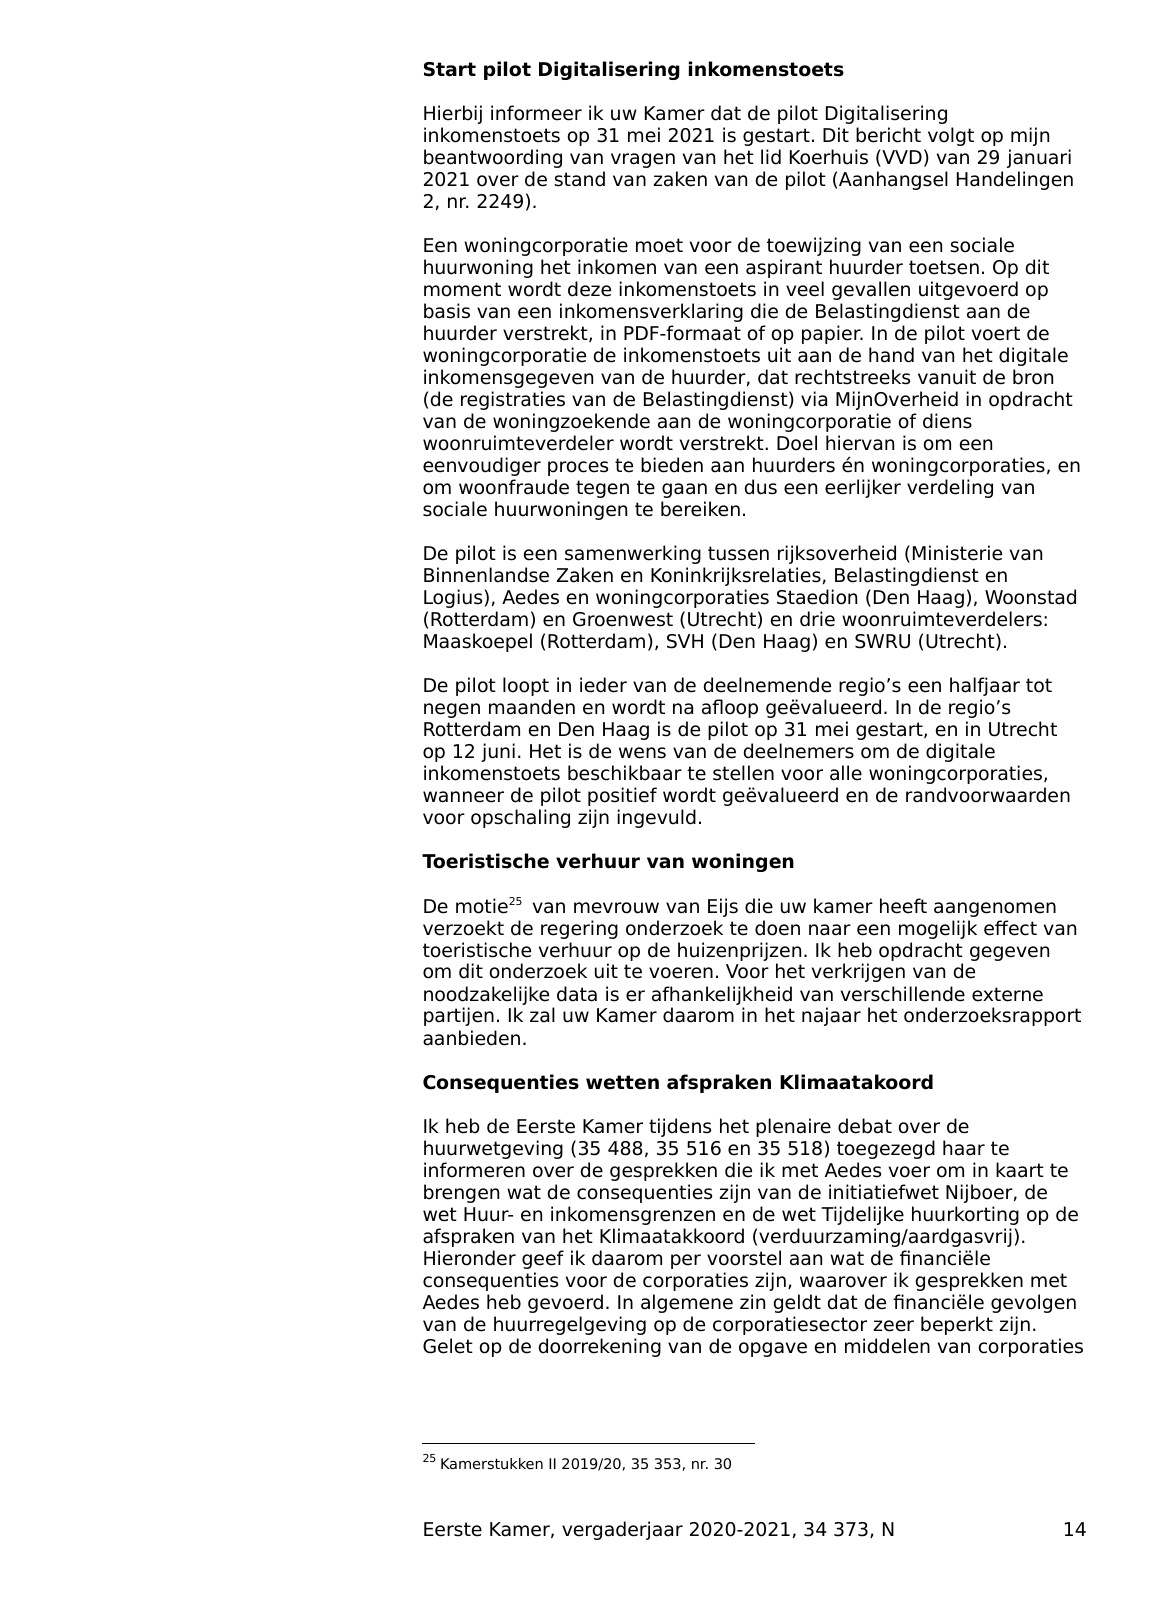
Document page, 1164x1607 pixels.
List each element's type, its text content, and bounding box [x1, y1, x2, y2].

text De pilot is een samenwerking tussen rijksoverheid (Ministerie van Binnenlandse Zaken en Koninkrijksrelaties, Belastingdienst en Logius), Aedes en woningcorporaties Staedion (Den Haag), Woonstad (Rotterdam) en Groenwest (Utrecht) en drie woonruimteverdelers: Maaskoepel (Rotterdam), SVH (Den Haag) en SWRU (Utrecht). [422, 543, 1087, 653]
text De pilot loopt in ieder van de deelnemende regio’s een halfjaar tot negen maanden en wordt na afloop geëvalueerd. In de regio’s Rotterdam en Den Haag is de pilot op 31 mei gestart, en in Utrecht op 12 juni. Het is de wens van de deelnemers om de digitale inkomenstoets beschikbaar te stellen voor alle woningcorporaties, wanneer de pilot positief wordt geëvalueerd en de randvoorwaarden voor opschaling zijn ingevuld. [422, 675, 1087, 829]
subtitle Start pilot Digitalisering inkomenstoets [422, 59, 1087, 81]
subtitle Consequenties wetten afspraken Klimaatakoord [422, 1072, 1087, 1093]
text Kamerstukken II 2019/20, 35 353, nr. 30 [422, 1452, 1087, 1474]
subtitle Toeristische verhuur van woningen [422, 851, 1087, 873]
text De motie van mevrouw van Eijs die uw kamer heeft aangenomen verzoekt de regering onderzoek te doen naar een mogelijk effect van toeristische verhuur op de huizenprijzen. Ik heb opdracht gegeven om dit onderzoek uit te voeren. Voor het verkrijgen van de noodzakelijke data is er afhankelijkheid van verschillende externe partijen. Ik zal uw Kamer daarom in het najaar het onderzoeksrapport aanbieden. [422, 896, 1087, 1049]
text Een woningcorporatie moet voor de toewijzing van een sociale huurwoning het inkomen van een aspirant huurder toetsen. Op dit moment wordt deze inkomenstoets in veel gevallen uitgevoerd op basis van een inkomensverklaring die de Belastingdienst aan de huurder verstrekt, in PDF-formaat of op papier. In de pilot voert de woningcorporatie de inkomenstoets uit aan de hand van het digitale inkomensgegeven van de huurder, dat rechtstreeks vanuit de bron (de registraties van de Belastingdienst) via MijnOverheid in opdracht van de woningzoekende aan de woningcorporatie of diens woonruimteverdeler wordt verstrekt. Doel hiervan is om een eenvoudiger proces te bieden aan huurders én woningcorporaties, en om woonfraude tegen te gaan en dus een eerlijker verdeling van sociale huurwoningen te bereiken. [422, 235, 1087, 521]
text Hierbij informeer ik uw Kamer dat de pilot Digitalisering inkomenstoets op 31 mei 2021 is gestart. Dit bericht volgt op mijn beantwoording van vragen van het lid Koerhuis (VVD) van 29 januari 2021 over de stand van zaken van de pilot (Aanhangsel Handelingen 2, nr. 2249). [422, 103, 1087, 213]
text Ik heb de Eerste Kamer tijdens het plenaire debat over de huurwetgeving (35 488, 35 516 en 35 518) toegezegd haar te informeren over de gesprekken die ik met Aedes voer om in kaart te brengen wat de consequenties zijn van de initiatiefwet Nijboer, de wet Huur- en inkomensgrenzen en de wet Tijdelijke huurkorting op de afspraken van het Klimaatakkoord (verduurzaming/aardgasvrij). Hieronder geef ik daarom per voorstel aan wat de financiële consequenties voor de corporaties zijn, waarover ik gesprekken met Aedes heb gevoerd. In algemene zin geldt dat de financiële gevolgen van de huurregelgeving op de corporatiesector zeer beperkt zijn. Gelet op de doorrekening van de opgave en middelen van corporaties [422, 1116, 1087, 1357]
